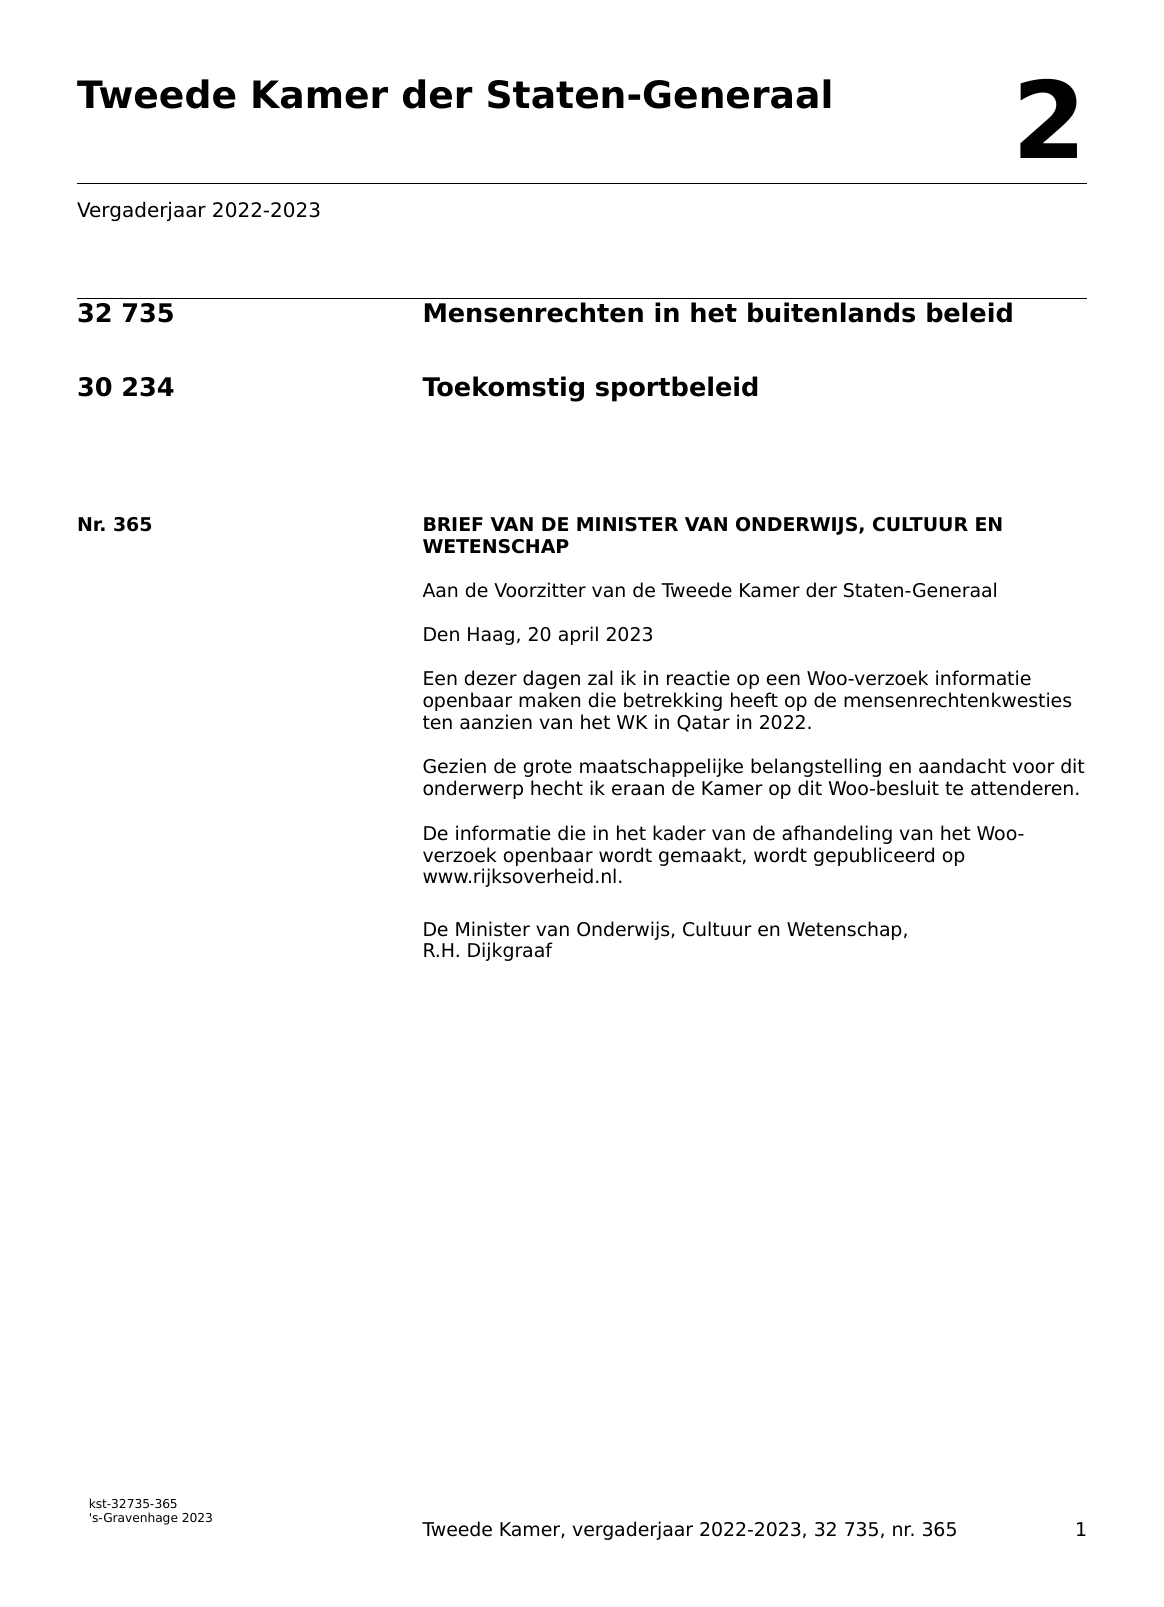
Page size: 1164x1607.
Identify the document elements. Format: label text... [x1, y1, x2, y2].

text Een dezer dagen zal ik in reactie op een Woo-verzoek informatie openbaar maken die betrekking heeft op de mensenrechtenkwesties ten aanzien van het WK in Qatar in 2022. [422, 668, 1087, 734]
text Aan de Voorzitter van de Tweede Kamer der Staten-Generaal [422, 580, 1087, 602]
subtitle 32 735 Mensenrechten in het buitenlands beleid [77, 299, 1087, 329]
table_header Tweede Kamer der Staten-Generaal [77, 59, 886, 183]
text kst-32735-365 [88, 1497, 323, 1511]
text De informatie die in het kader van de afhandeling van het Woo-verzoek openbaar wordt gemaakt, wordt gepubliceerd op www.rijksoverheid.nl. [422, 822, 1087, 888]
subtitle Nr. 365 BRIEF VAN DE MINISTER VAN ONDERWIJS, CULTUUR EN WETENSCHAP [77, 514, 1087, 558]
table_cell Vergaderjaar 2022-2023 [77, 184, 1087, 298]
text Den Haag, 20 april 2023 [422, 624, 1087, 646]
subtitle 30 234 Toekomstig sportbeleid [77, 373, 1087, 403]
text 's-Gravenhage 2023 [88, 1511, 323, 1525]
table_header 2 [886, 59, 1087, 183]
text Gezien de grote maatschappelijke belangstelling en aandacht voor dit onderwerp hecht ik eraan de Kamer op dit Woo-besluit te attenderen. [422, 756, 1087, 800]
text De Minister van Onderwijs, Cultuur en Wetenschap, R.H. Dijkgraaf [422, 918, 1087, 962]
